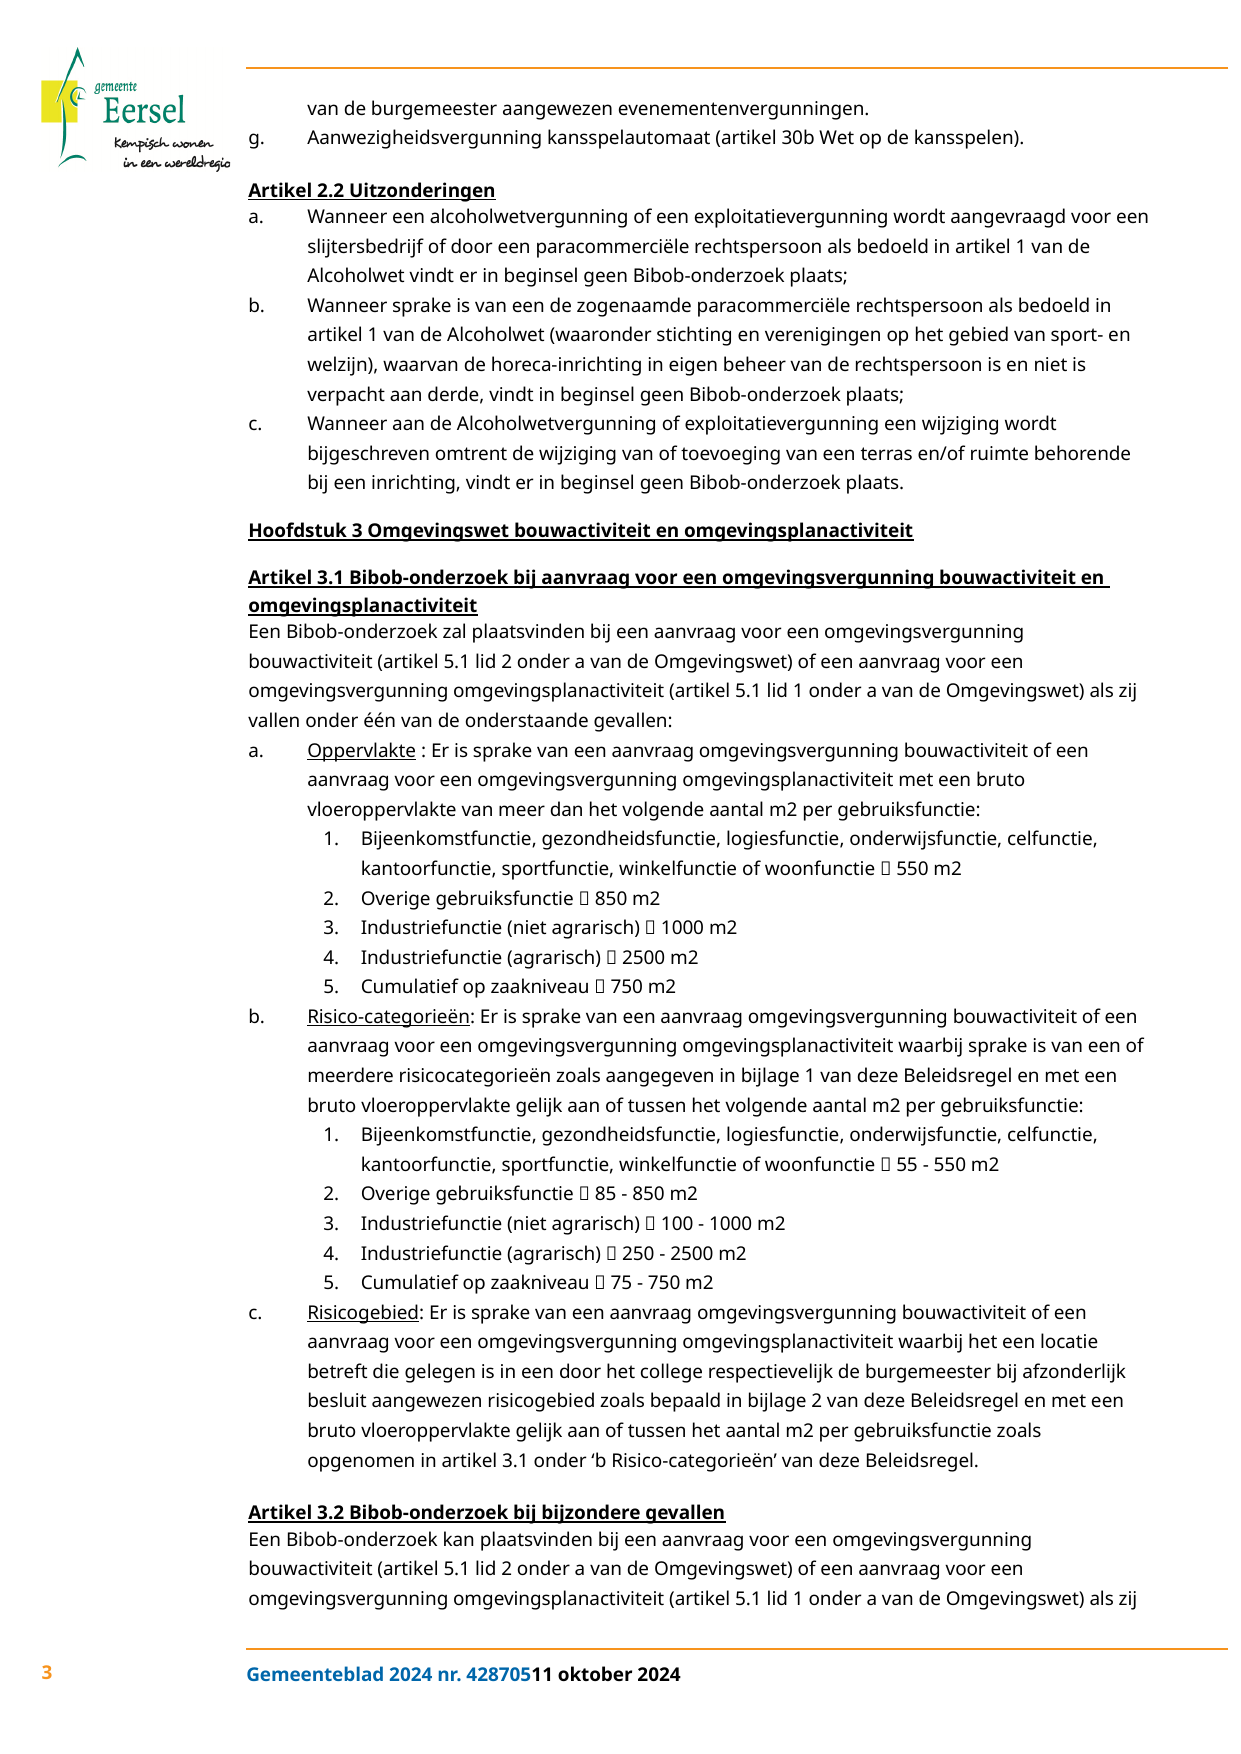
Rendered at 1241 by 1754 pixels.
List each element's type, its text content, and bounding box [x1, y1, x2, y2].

text Artikel 2.2 Uitzonderingen [248, 175, 1152, 203]
list Industriefunctie (agrarisch)  250 - 2500 m2 [323, 1240, 1152, 1266]
list Oppervlakte : Er is sprake van een aanvraag omgevingsvergunning bouwactiviteit of een aanvraag voor een omgevingsvergunning omgevingsplanactiviteit met een bruto vloeroppervlakte van meer dan het volgende aantal m2 per gebruiksfunctie: [248, 737, 1152, 822]
text Een Bibob-onderzoek kan plaatsvinden bij een aanvraag voor een omgevingsvergunning bouwactiviteit (artikel 5.1 lid 2 onder a van de Omgevingswet) of een aanvraag voor een omgevingsvergunning omgevingsplanactiviteit (artikel 5.1 lid 1 onder a van de Omgevingswet) als zij [248, 1526, 1152, 1611]
text Artikel 3.2 Bibob-onderzoek bij bijzondere gevallen [248, 1497, 1152, 1526]
list Bijeenkomstfunctie, gezondheidsfunctie, logiesfunctie, onderwijsfunctie, celfunctie, kantoorfunctie, sportfunctie, winkelfunctie of woonfunctie  550 m2 [323, 826, 1152, 881]
list Industriefunctie (agrarisch)  2500 m2 [323, 944, 1152, 970]
list Aanwezigheidsvergunning kansspelautomaat (artikel 30b Wet op de kansspelen). [248, 124, 1152, 150]
list Industriefunctie (niet agrarisch)  100 - 1000 m2 [323, 1210, 1152, 1236]
text Artikel 3.1 Bibob-onderzoek bij aanvraag voor een omgevingsvergunning bouwactiviteit en omgevingsplanactiviteit [248, 564, 1152, 618]
list Wanneer een alcoholwetvergunning of een exploitatievergunning wordt aangevraagd voor een slijtersbedrijf of door een paracommerciële rechtspersoon als bedoeld in artikel 1 van de Alcoholwet vindt er in beginsel geen Bibob-onderzoek plaats; [248, 203, 1152, 288]
list Industriefunctie (niet agrarisch)  1000 m2 [323, 914, 1152, 940]
picture [41, 47, 231, 172]
list Overige gebruiksfunctie  85 - 850 m2 [323, 1181, 1152, 1206]
list Risico-categorieën: Er is sprake van een aanvraag omgevingsvergunning bouwactiviteit of een aanvraag voor een omgevingsvergunning omgevingsplanactiviteit waarbij sprake is van een of meerdere risicocategorieën zoals aangegeven in bijlage 1 van deze Beleidsregel en met een bruto vloeroppervlakte gelijk aan of tussen het volgende aantal m2 per gebruiksfunctie: [248, 1003, 1152, 1118]
list Risicogebied: Er is sprake van een aanvraag omgevingsvergunning bouwactiviteit of een aanvraag voor een omgevingsvergunning omgevingsplanactiviteit waarbij het een locatie betreft die gelegen is in een door het college respectievelijk de burgemeester bij afzonderlijk besluit aangewezen risicogebied zoals bepaald in bijlage 2 van deze Beleidsregel en met een bruto vloeroppervlakte gelijk aan of tussen het aantal m2 per gebruiksfunctie zoals opgenomen in artikel 3.1 onder ‘b Risico-categorieën’ van deze Beleidsregel. [248, 1299, 1152, 1473]
list Wanneer sprake is van een de zogenaamde paracommerciële rechtspersoon als bedoeld in artikel 1 van de Alcoholwet (waaronder stichting en verenigingen op het gebied van sport- en welzijn), waarvan de horeca-inrichting in eigen beheer van de rechtspersoon is en niet is verpacht aan derde, vindt in beginsel geen Bibob-onderzoek plaats; [248, 292, 1152, 406]
list Bijeenkomstfunctie, gezondheidsfunctie, logiesfunctie, onderwijsfunctie, celfunctie, kantoorfunctie, sportfunctie, winkelfunctie of woonfunctie  55 - 550 m2 [323, 1121, 1152, 1177]
text Een Bibob-onderzoek zal plaatsvinden bij een aanvraag voor een omgevingsvergunning bouwactiviteit (artikel 5.1 lid 2 onder a van de Omgevingswet) of een aanvraag voor een omgevingsvergunning omgevingsplanactiviteit (artikel 5.1 lid 1 onder a van de Omgevingswet) als zij vallen onder één van de onderstaande gevallen: [248, 618, 1152, 733]
list Overige gebruiksfunctie  850 m2 [323, 885, 1152, 911]
text Hoofdstuk 3 Omgevingswet bouwactiviteit en omgevingsplanactiviteit [248, 515, 1152, 543]
list Wanneer aan de Alcoholwetvergunning of exploitatievergunning een wijziging wordt bijgeschreven omtrent de wijziging van of toevoeging van een terras en/of ruimte behorende bij een inrichting, vindt er in beginsel geen Bibob-onderzoek plaats. [248, 410, 1152, 495]
list van de burgemeester aangewezen evenementenvergunningen. [248, 95, 1152, 121]
list Cumulatief op zaakniveau  75 - 750 m2 [323, 1269, 1152, 1295]
list Cumulatief op zaakniveau  750 m2 [323, 973, 1152, 999]
